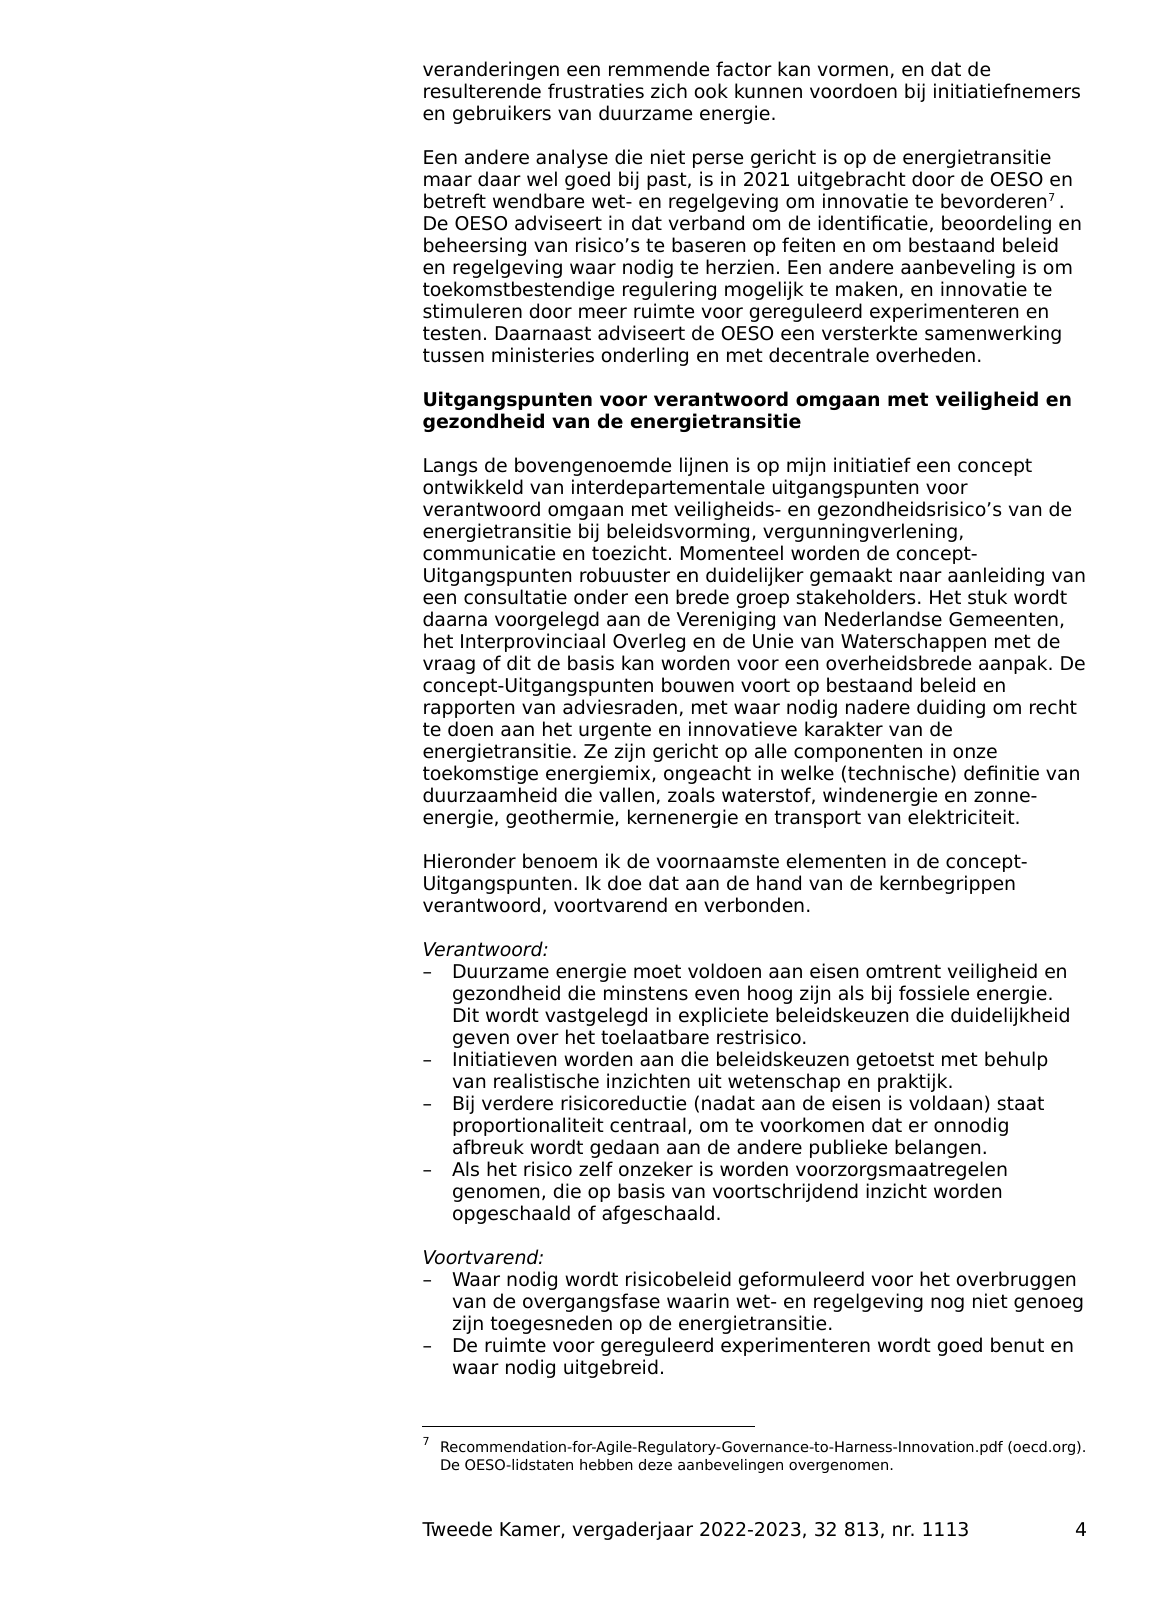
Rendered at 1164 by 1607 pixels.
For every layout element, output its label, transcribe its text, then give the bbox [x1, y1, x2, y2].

text – Waar nodig wordt risicobeleid geformuleerd voor het overbruggen van de overgangsfase waarin wet- en regelgeving nog niet genoeg zijn toegesneden op de energietransitie. [422, 1269, 1087, 1335]
subtitle Uitgangspunten voor verantwoord omgaan met veiligheid en gezondheid van de energietransitie [422, 389, 1087, 433]
text Hieronder benoem ik de voornaamste elementen in de concept-Uitgangspunten. Ik doe dat aan de hand van de kernbegrippen verantwoord, voortvarend en verbonden. [422, 851, 1087, 917]
text Voortvarend: [422, 1247, 1087, 1269]
text – Als het risico zelf onzeker is worden voorzorgsmaatregelen genomen, die op basis van voortschrijdend inzicht worden opgeschaald of afgeschaald. [422, 1159, 1087, 1225]
text Verantwoord: [422, 939, 1087, 961]
text Langs de bovengenoemde lijnen is op mijn initiatief een concept ontwikkeld van interdepartementale uitgangspunten voor verantwoord omgaan met veiligheids- en gezondheidsrisico’s van de energietransitie bij beleidsvorming, vergunningverlening, communicatie en toezicht. Momenteel worden de concept-Uitgangspunten robuuster en duidelijker gemaakt naar aanleiding van een consultatie onder een brede groep stakeholders. Het stuk wordt daarna voorgelegd aan de Vereniging van Nederlandse Gemeenten, het Interprovinciaal Overleg en de Unie van Waterschappen met de vraag of dit de basis kan worden voor een overheidsbrede aanpak. De concept-Uitgangspunten bouwen voort op bestaand beleid en rapporten van adviesraden, met waar nodig nadere duiding om recht te doen aan het urgente en innovatieve karakter van de energietransitie. Ze zijn gericht op alle componenten in onze toekomstige energiemix, ongeacht in welke (technische) definitie van duurzaamheid die vallen, zoals waterstof, windenergie en zonne-energie, geothermie, kernenergie en transport van elektriciteit. [422, 455, 1087, 829]
text – De ruimte voor gereguleerd experimenteren wordt goed benut en waar nodig uitgebreid. [422, 1335, 1087, 1379]
text Recommendation-for-Agile-Regulatory-Governance-to-Harness-Innovation.pdf (oecd.org). De OESO-lidstaten hebben deze aanbevelingen overgenomen. [422, 1435, 1087, 1474]
text Een andere analyse die niet perse gericht is op de energietransitie maar daar wel goed bij past, is in 2021 uitgebracht door de OESO en betreft wendbare wet- en regelgeving om innovatie te bevorderen. De OESO adviseert in dat verband om de identificatie, beoordeling en beheersing van risico’s te baseren op feiten en om bestaand beleid en regelgeving waar nodig te herzien. Een andere aanbeveling is om toekomstbestendige regulering mogelijk te maken, en innovatie te stimuleren door meer ruimte voor gereguleerd experimenteren en testen. Daarnaast adviseert de OESO een versterkte samenwerking tussen ministeries onderling en met decentrale overheden. [422, 147, 1087, 367]
text – Duurzame energie moet voldoen aan eisen omtrent veiligheid en gezondheid die minstens even hoog zijn als bij fossiele energie. Dit wordt vastgelegd in expliciete beleidskeuzen die duidelijkheid geven over het toelaatbare restrisico. [422, 961, 1087, 1049]
text – Initiatieven worden aan die beleidskeuzen getoetst met behulp van realistische inzichten uit wetenschap en praktijk. [422, 1049, 1087, 1093]
text – Bij verdere risicoreductie (nadat aan de eisen is voldaan) staat proportionaliteit centraal, om te voorkomen dat er onnodig afbreuk wordt gedaan aan de andere publieke belangen. [422, 1093, 1087, 1159]
text veranderingen een remmende factor kan vormen, en dat de resulterende frustraties zich ook kunnen voordoen bij initiatiefnemers en gebruikers van duurzame energie. [422, 59, 1087, 125]
